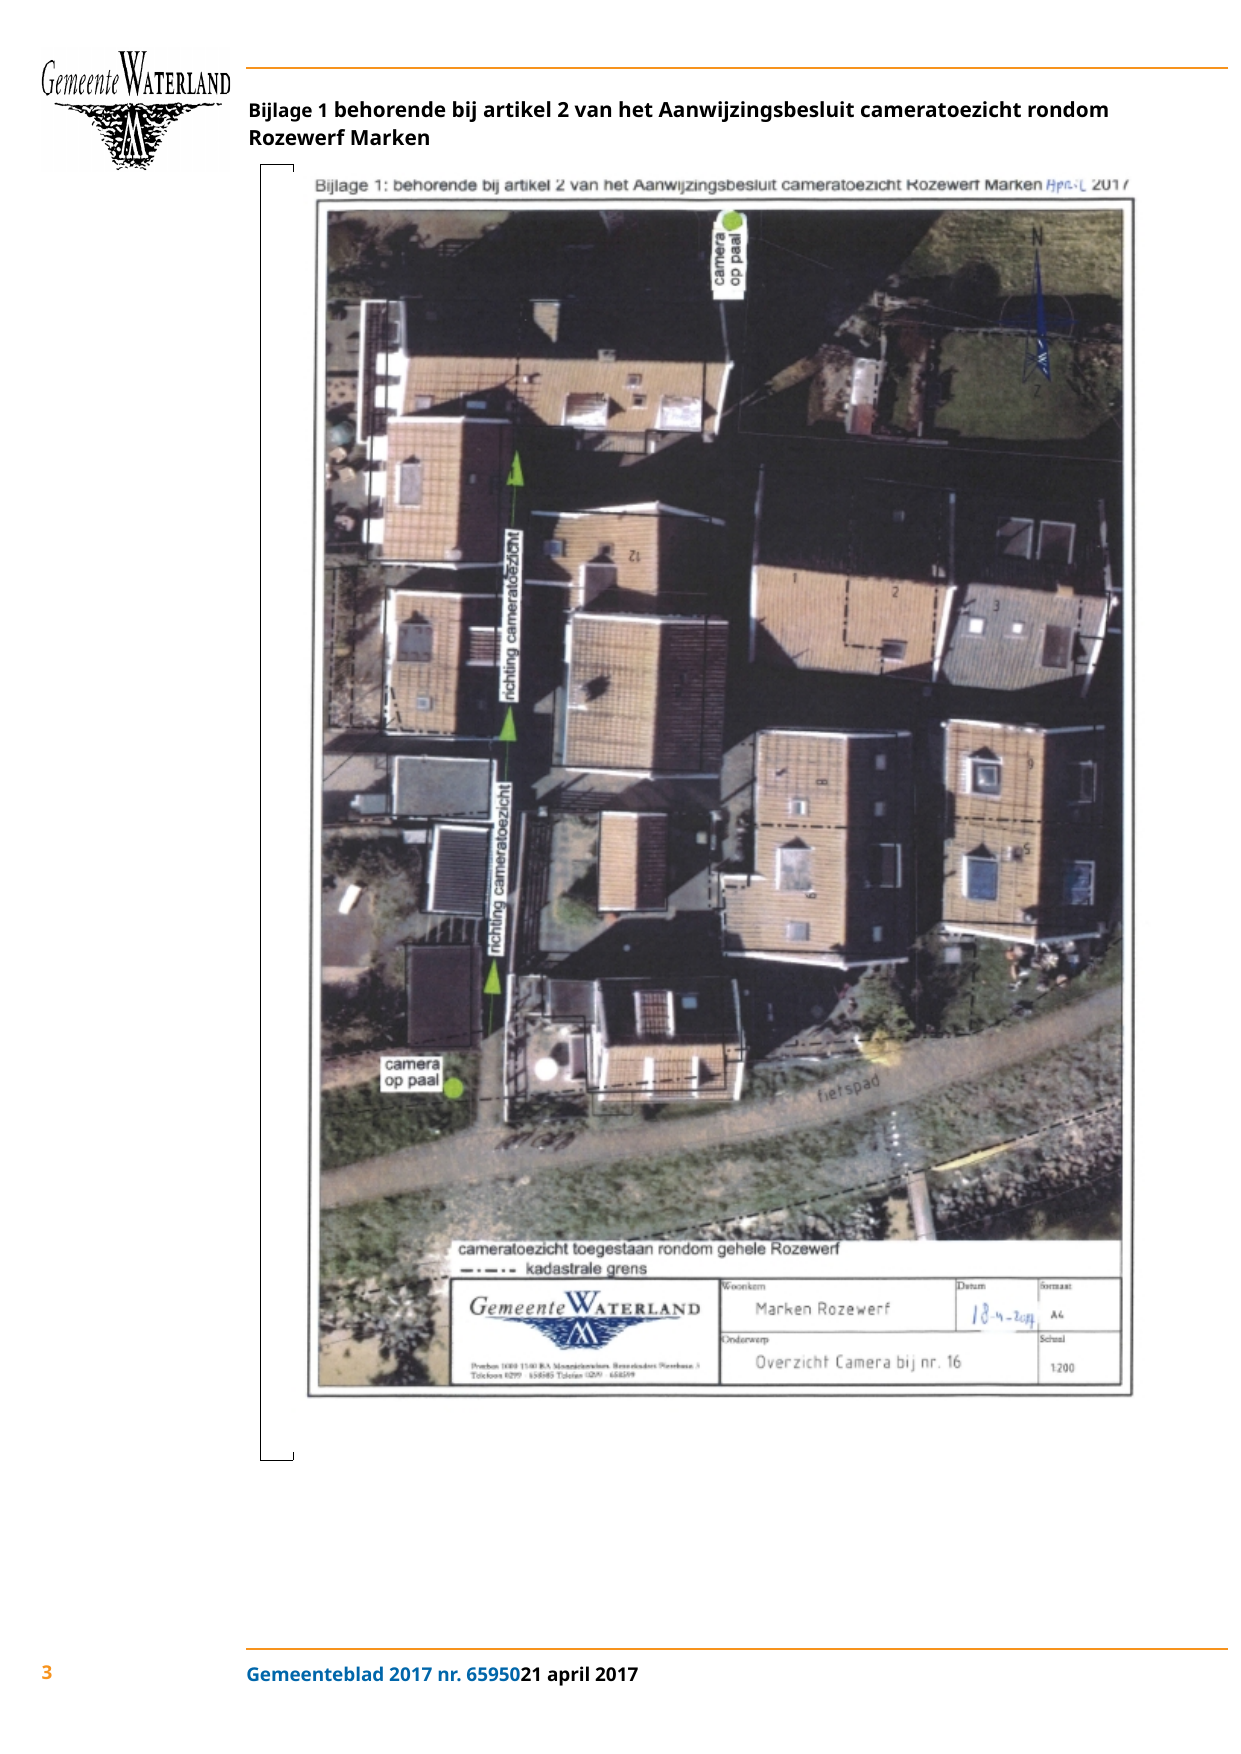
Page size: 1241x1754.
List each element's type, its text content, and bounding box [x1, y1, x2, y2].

picture [41, 47, 231, 172]
picture [268, 172, 1173, 1452]
text Bijlage 1 behorende bij artikel 2 van het Aanwijzingsbesluit cameratoezicht rondom Rozewerf Marken [248, 95, 1152, 152]
